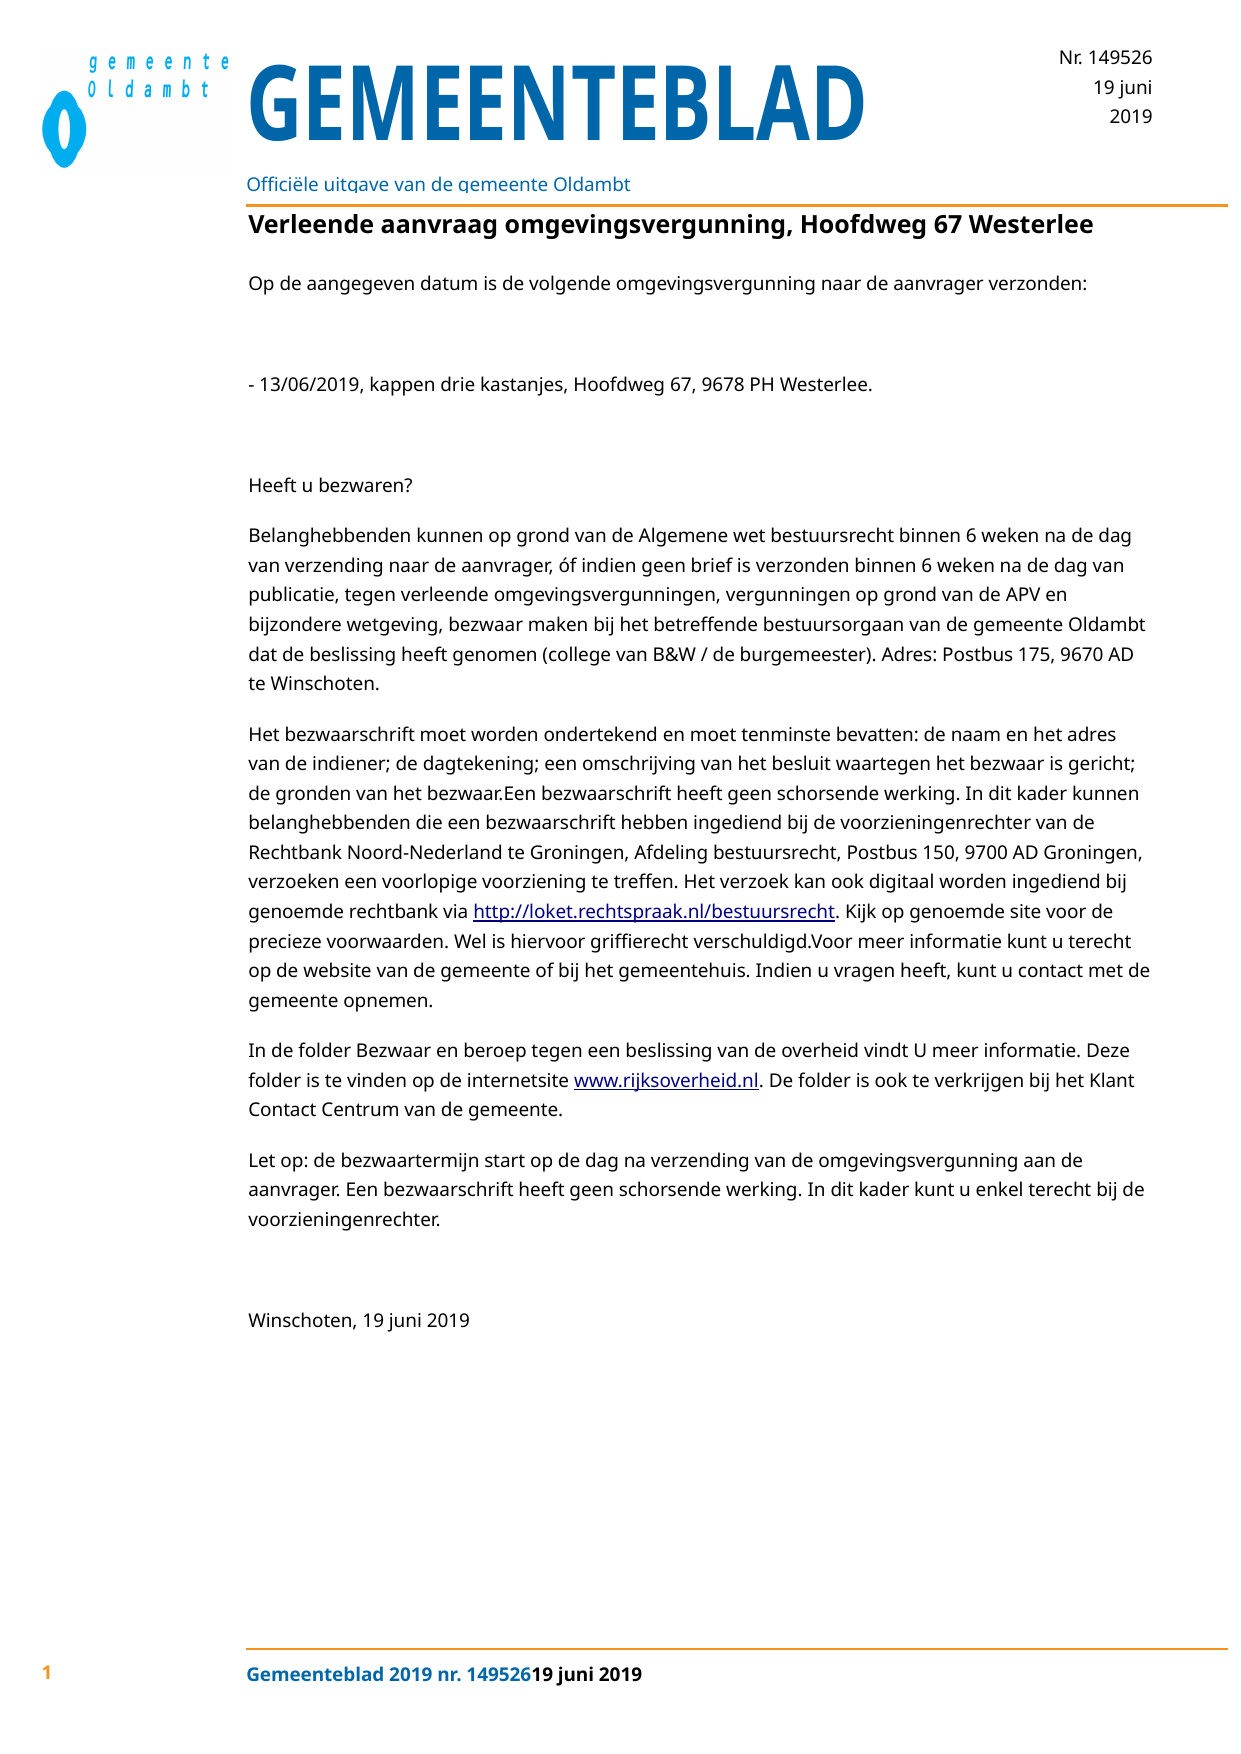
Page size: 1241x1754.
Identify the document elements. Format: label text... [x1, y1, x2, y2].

text Het bezwaarschrift moet worden ondertekend en moet tenminste bevatten: de naam en het adres van de indiener; de dagtekening; een omschrijving van het besluit waartegen het bezwaar is gericht; de gronden van het bezwaar.Een bezwaarschrift heeft geen schorsende werking. In dit kader kunnen belanghebbenden die een bezwaarschrift hebben ingediend bij de voorzieningenrechter van de Rechtbank Noord-Nederland te Groningen, Afdeling bestuursrecht, Postbus 150, 9700 AD Groningen, verzoeken een voorlopige voorziening te treffen. Het verzoek kan ook digitaal worden ingediend bij genoemde rechtbank via http://loket.rechtspraak.nl/bestuursrecht. Kijk op genoemde site voor de precieze voorwaarden. Wel is hiervoor griffierecht verschuldigd.Voor meer informatie kunt u terecht op de website van de gemeente of bij het gemeentehuis. Indien u vragen heeft, kunt u contact met de gemeente opnemen. [248, 721, 1152, 1013]
text Verleende aanvraag omgevingsvergunning, Hoofdweg 67 Westerlee [248, 207, 1152, 241]
picture [41, 47, 231, 172]
text Belanghebbenden kunnen op grond van de Algemene wet bestuursrecht binnen 6 weken na de dag van verzending naar de aanvrager, óf indien geen brief is verzonden binnen 6 weken na de dag van publicatie, tegen verleende omgevingsvergunningen, vergunningen op grond van de APV en bijzondere wetgeving, bezwaar maken bij het betreffende bestuursorgaan van de gemeente Oldambt dat de beslissing heeft genomen (college van B&W / de burgemeester). Adres: Postbus 175, 9670 AD te Winschoten. [248, 522, 1152, 696]
text Heeft u bezwaren? [248, 472, 1152, 498]
text Winschoten, 19 juni 2019 [248, 1307, 1152, 1333]
text Op de aangegeven datum is de volgende omgevingsvergunning naar de aanvrager verzonden: [248, 270, 1152, 296]
text In de folder Bezwaar en beroep tegen een beslissing van de overheid vindt U meer informatie. Deze folder is te vinden op de internetsite www.rijksoverheid.nl. De folder is ook te verkrijgen bij het Klant Contact Centrum van de gemeente. [248, 1037, 1152, 1122]
text Let op: de bezwaartermijn start op de dag na verzending van de omgevingsvergunning aan de aanvrager. Een bezwaarschrift heeft geen schorsende werking. In dit kader kunt u enkel terecht bij de voorzieningenrechter. [248, 1147, 1152, 1232]
text - 13/06/2019, kappen drie kastanjes, Hoofdweg 67, 9678 PH Westerlee. [248, 371, 1152, 397]
